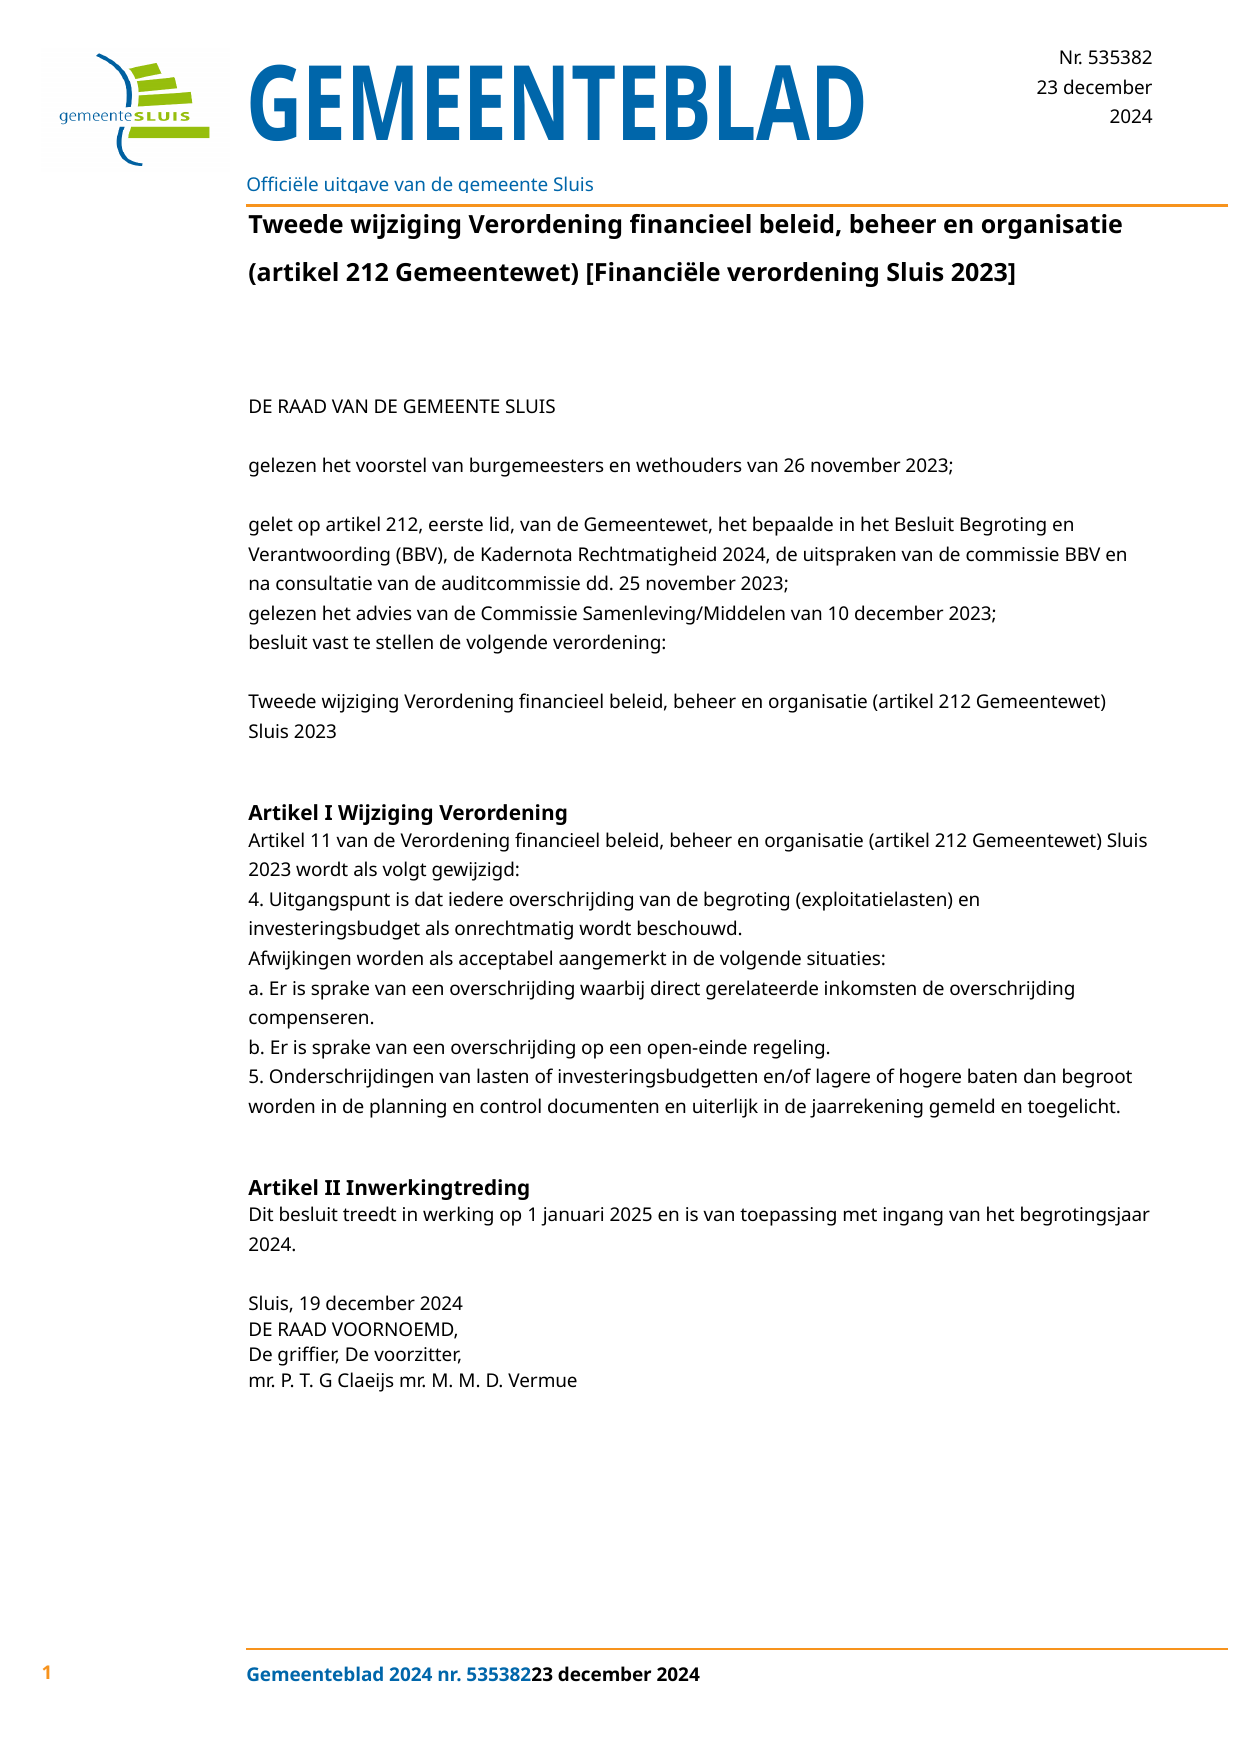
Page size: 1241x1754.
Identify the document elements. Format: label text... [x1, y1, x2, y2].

text DE RAAD VOORNOEMD, [248, 1316, 1152, 1342]
text 5. Onderschrijdingen van lasten of investeringsbudgetten en/of lagere of hogere baten dan begroot worden in de planning en control documenten en uiterlijk in de jaarrekening gemeld en toegelicht. [248, 1063, 1152, 1119]
text Artikel II Inwerkingtreding [248, 1173, 1152, 1201]
text gelet op artikel 212, eerste lid, van de Gemeentewet, het bepaalde in het Besluit Begroting en Verantwoording (BBV), de Kadernota Rechtmatigheid 2024, de uitspraken van de commissie BBV en na consultatie van de auditcommissie dd. 25 november 2023; [248, 511, 1152, 596]
text Tweede wijziging Verordening financieel beleid, beheer en organisatie (artikel 212 Gemeentewet) [Financiële verordening Sluis 2023] [248, 207, 1152, 288]
text De griffier, De voorzitter, [248, 1342, 1152, 1367]
text a. Er is sprake van een overschrijding waarbij direct gerelateerde inkomsten de overschrijding compenseren. [248, 975, 1152, 1030]
picture [41, 47, 231, 172]
text 4. Uitgangspunt is dat iedere overschrijding van de begroting (exploitatielasten) en investeringsbudget als onrechtmatig wordt beschouwd. [248, 886, 1152, 941]
text Artikel I Wijziging Verordening [248, 798, 1152, 827]
text gelezen het advies van de Commissie Samenleving/Middelen van 10 december 2023; [248, 600, 1152, 626]
text Afwijkingen worden als acceptabel aangemerkt in de volgende situaties: [248, 945, 1152, 971]
text DE RAAD VAN DE GEMEENTE SLUIS [248, 393, 1152, 419]
text mr. P. T. G Claeijs mr. M. M. D. Vermue [248, 1367, 1152, 1393]
text gelezen het voorstel van burgemeesters en wethouders van 26 november 2023; [248, 452, 1152, 478]
text Tweede wijziging Verordening financieel beleid, beheer en organisatie (artikel 212 Gemeentewet) Sluis 2023 [248, 689, 1152, 744]
text b. Er is sprake van een overschrijding op een open-einde regeling. [248, 1034, 1152, 1059]
text Dit besluit treedt in werking op 1 januari 2025 en is van toepassing met ingang van het begrotingsjaar 2024. [248, 1201, 1152, 1257]
text Artikel 11 van de Verordening financieel beleid, beheer en organisatie (artikel 212 Gemeentewet) Sluis 2023 wordt als volgt gewijzigd: [248, 827, 1152, 882]
text besluit vast te stellen de volgende verordening: [248, 629, 1152, 655]
text Sluis, 19 december 2024 [248, 1290, 1152, 1316]
